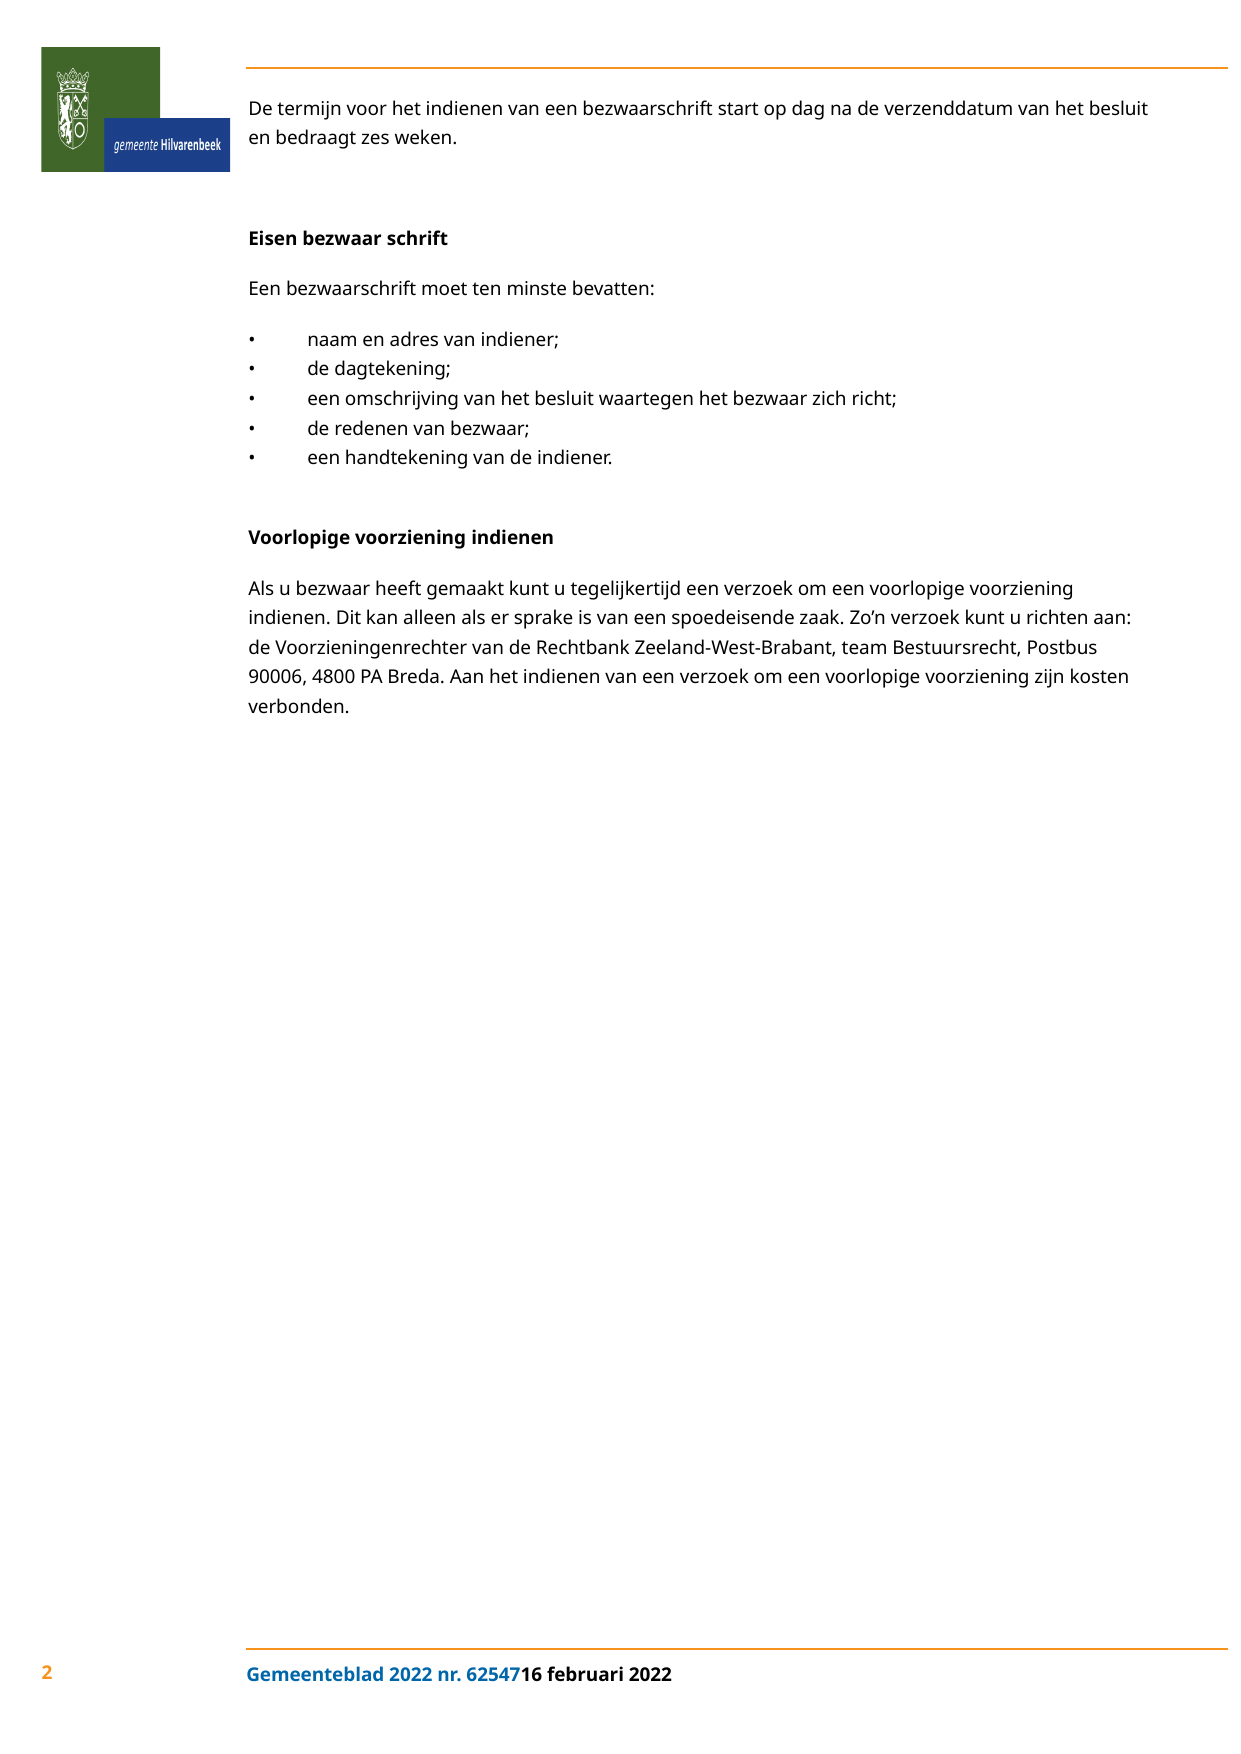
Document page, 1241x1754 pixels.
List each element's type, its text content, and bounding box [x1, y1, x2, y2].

list naam en adres van indiener; [248, 326, 1152, 352]
list een omschrijving van het besluit waartegen het bezwaar zich richt; [248, 385, 1152, 411]
text Een bezwaarschrift moet ten minste bevatten: [248, 276, 1152, 301]
list de redenen van bezwaar; [248, 415, 1152, 441]
text De termijn voor het indienen van een bezwaarschrift start op dag na de verzenddatum van het besluit en bedraagt zes weken. [248, 95, 1152, 150]
text Eisen bezwaar schrift [248, 225, 1152, 251]
text Als u bezwaar heeft gemaakt kunt u tegelijkertijd een verzoek om een voorlopige voorziening indienen. Dit kan alleen als er sprake is van een spoedeisende zaak. Zo’n verzoek kunt u richten aan: de Voorzieningenrechter van de Rechtbank Zeeland-West-Brabant, team Bestuursrecht, Postbus 90006, 4800 PA Breda. Aan het indienen van een verzoek om een voorlopige voorziening zijn kosten verbonden. [248, 575, 1152, 719]
text Voorlopige voorziening indienen [248, 524, 1152, 550]
picture [41, 47, 231, 172]
list de dagtekening; [248, 356, 1152, 381]
list een handtekening van de indiener. [248, 444, 1152, 470]
